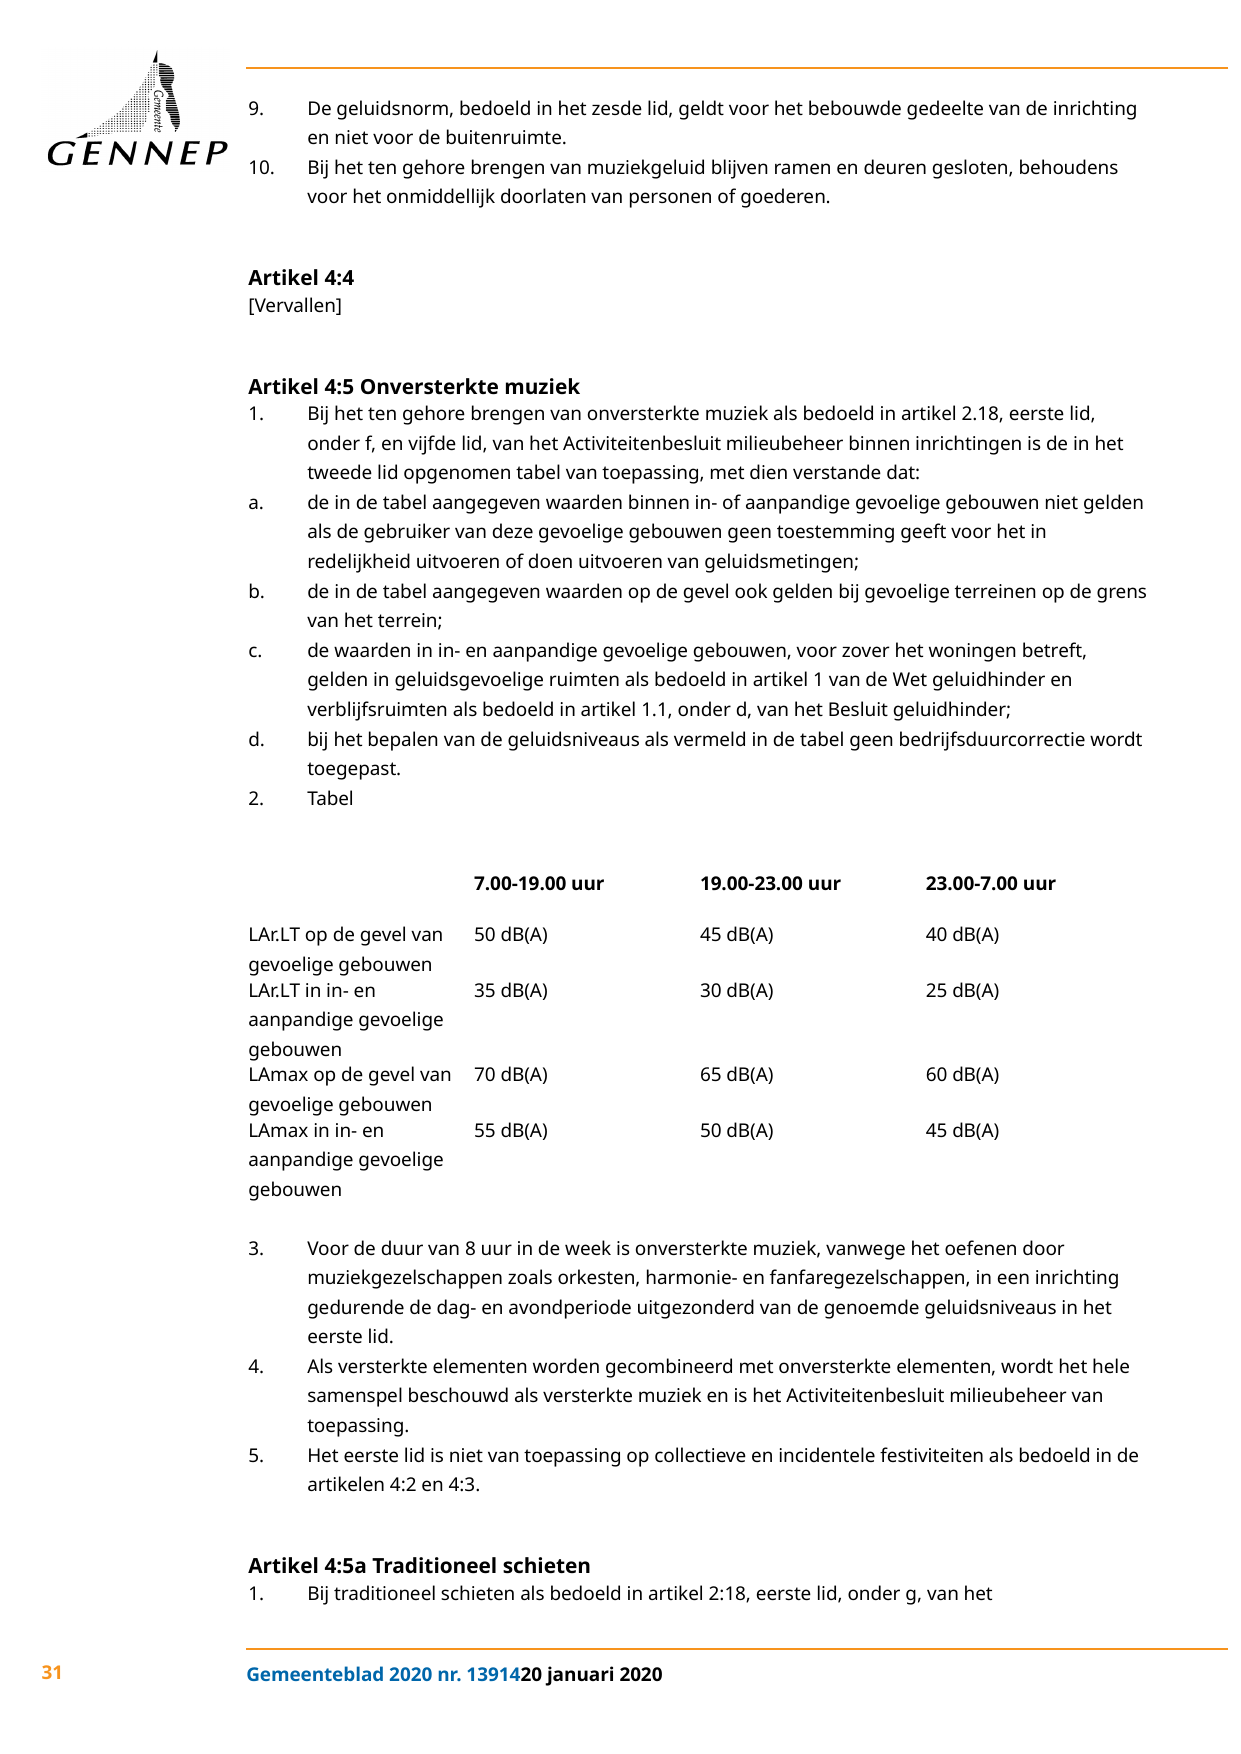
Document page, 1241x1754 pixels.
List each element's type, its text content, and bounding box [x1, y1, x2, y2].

table_cell 50 dB(A) [700, 1117, 926, 1202]
table_header 45 dB(A) [700, 921, 926, 977]
list De geluidsnorm, bedoeld in het zesde lid, geldt voor het bebouwde gedeelte van de inrichting en niet voor de buitenruimte. [248, 95, 1152, 150]
list bij het bepalen van de geluidsniveaus als vermeld in de tabel geen bedrijfsduurcorrectie wordt toegepast. [248, 726, 1152, 781]
table_cell LAmax op de gevel van gevoelige gebouwen [248, 1062, 474, 1117]
table_cell [248, 896, 474, 921]
table_cell 30 dB(A) [700, 977, 926, 1062]
table_cell LAmax in in- en aanpandige gevoelige gebouwen [248, 1117, 474, 1202]
table_cell 19.00-23.00 uur [700, 870, 926, 896]
table_cell 23.00-7.00 uur [926, 870, 1152, 896]
list de waarden in in- en aanpandige gevoelige gebouwen, voor zover het woningen betreft, gelden in geluidsgevoelige ruimten als bedoeld in artikel 1 van de Wet geluidhinder en verblijfsruimten als bedoeld in artikel 1.1, onder d, van het Besluit geluidhinder; [248, 637, 1152, 722]
table_header 50 dB(A) [474, 921, 700, 977]
table_cell LAr.LT in in- en aanpandige gevoelige gebouwen [248, 977, 474, 1062]
list Tabel [248, 785, 1152, 811]
list de in de tabel aangegeven waarden binnen in- of aanpandige gevoelige gebouwen niet gelden als de gebruiker van deze gevoelige gebouwen geen toestemming geeft voor het in redelijkheid uitvoeren of doen uitvoeren van geluidsmetingen; [248, 489, 1152, 574]
list Bij het ten gehore brengen van onversterkte muziek als bedoeld in artikel 2.18, eerste lid, onder f, en vijfde lid, van het Activiteitenbesluit milieubeheer binnen inrichtingen is de in het tweede lid opgenomen tabel van toepassing, met dien verstande dat: [248, 400, 1152, 485]
table_cell 35 dB(A) [474, 977, 700, 1062]
table_header 40 dB(A) [926, 921, 1152, 977]
list Als versterkte elementen worden gecombineerd met onversterkte elementen, wordt het hele samenspel beschouwd als versterkte muziek en is het Activiteitenbesluit milieubeheer van toepassing. [248, 1353, 1152, 1438]
table_header [248, 844, 474, 870]
table_cell 55 dB(A) [474, 1117, 700, 1202]
table_cell 25 dB(A) [926, 977, 1152, 1062]
table_cell 45 dB(A) [926, 1117, 1152, 1202]
table_cell 70 dB(A) [474, 1062, 700, 1117]
list Bij traditioneel schieten als bedoeld in artikel 2:18, eerste lid, onder g, van het [248, 1580, 1152, 1606]
text [Vervallen] [248, 292, 1152, 318]
text Artikel 4:4 [248, 263, 1152, 292]
table_cell [248, 870, 474, 896]
table_cell 65 dB(A) [700, 1062, 926, 1117]
list Het eerste lid is niet van toepassing op collectieve en incidentele festiviteiten als bedoeld in de artikelen 4:2 en 4:3. [248, 1442, 1152, 1497]
list Voor de duur van 8 uur in de week is onversterkte muziek, vanwege het oefenen door muziekgezelschappen zoals orkesten, harmonie- en fanfaregezelschappen, in een inrichting gedurende de dag- en avondperiode uitgezonderd van de genoemde geluidsniveaus in het eerste lid. [248, 1235, 1152, 1349]
picture [41, 47, 231, 172]
text Artikel 4:5a Traditioneel schieten [248, 1551, 1152, 1580]
table_header LAr.LT op de gevel van gevoelige gebouwen [248, 921, 474, 977]
text Artikel 4:5 Onversterkte muziek [248, 372, 1152, 400]
list de in de tabel aangegeven waarden op de gevel ook gelden bij gevoelige terreinen op de grens van het terrein; [248, 578, 1152, 633]
list Bij het ten gehore brengen van muziekgeluid blijven ramen en deuren gesloten, behoudens voor het onmiddellijk doorlaten van personen of goederen. [248, 154, 1152, 209]
table_cell 60 dB(A) [926, 1062, 1152, 1117]
table_cell 7.00-19.00 uur [474, 870, 700, 896]
